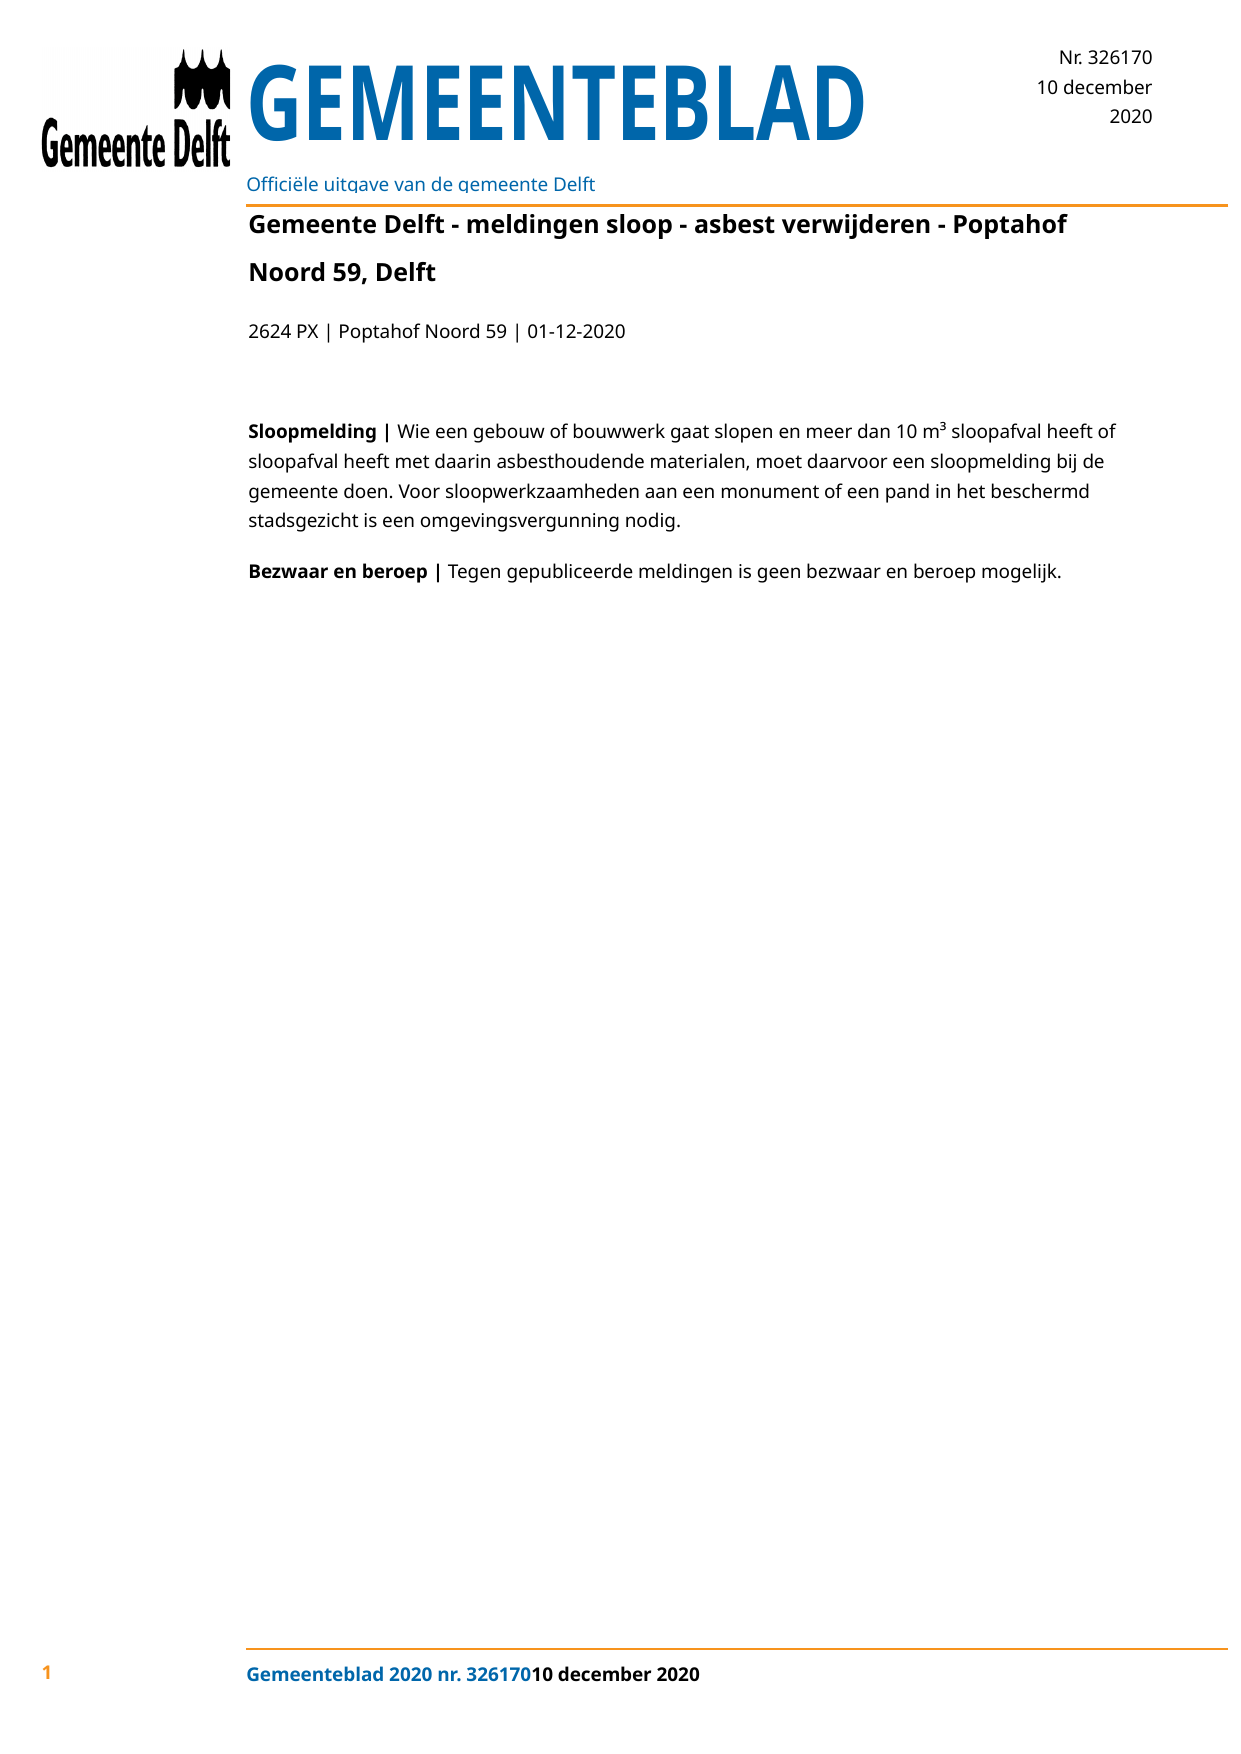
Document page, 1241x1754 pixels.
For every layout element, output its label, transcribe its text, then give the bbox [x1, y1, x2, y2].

text 2624 PX | Poptahof Noord 59 | 01-12-2020 [248, 318, 1152, 344]
text Gemeente Delft - meldingen sloop - asbest verwijderen - Poptahof Noord 59, Delft [248, 207, 1152, 288]
text Sloopmelding | Wie een gebouw of bouwwerk gaat slopen en meer dan 10 m³ sloopafval heeft of sloopafval heeft met daarin asbesthoudende materialen, moet daarvoor een sloopmelding bij de gemeente doen. Voor sloopwerkzaamheden aan een monument of een pand in het beschermd stadsgezicht is een omgevingsvergunning nodig. [248, 419, 1152, 533]
picture [41, 47, 231, 172]
text Bezwaar en beroep | Tegen gepubliceerde meldingen is geen bezwaar en beroep mogelijk. [248, 558, 1152, 584]
